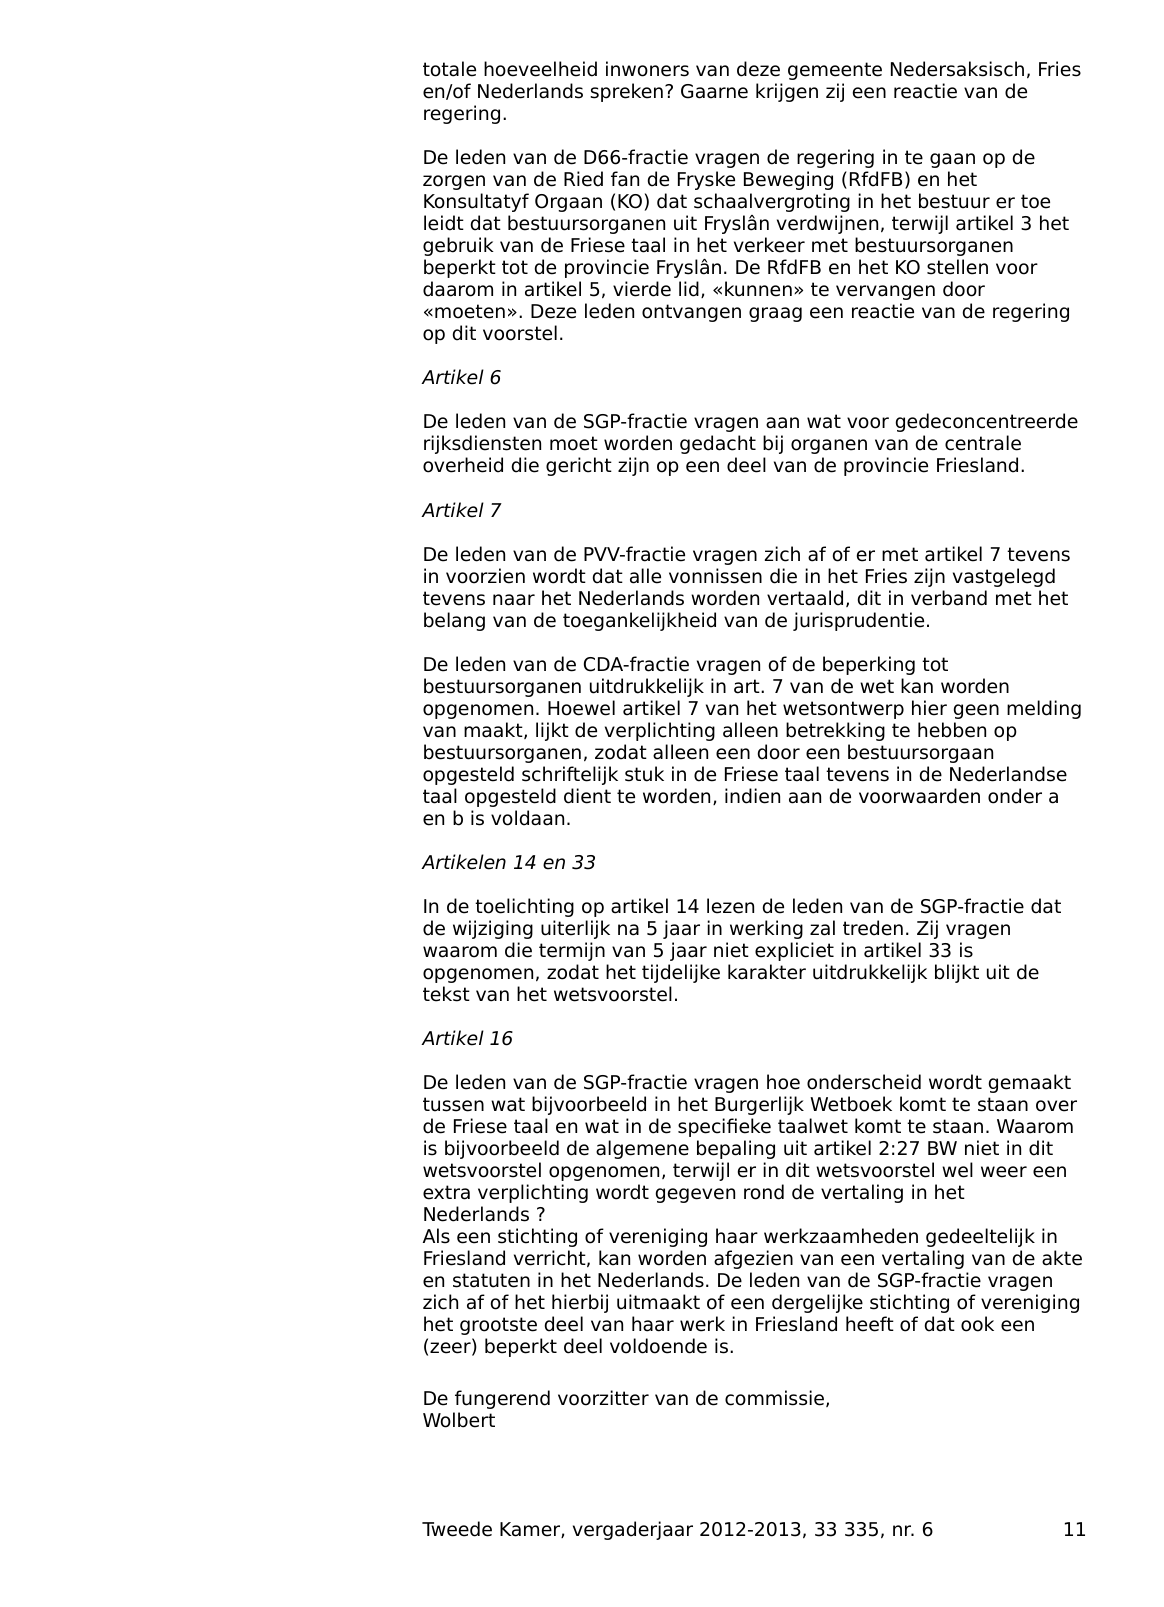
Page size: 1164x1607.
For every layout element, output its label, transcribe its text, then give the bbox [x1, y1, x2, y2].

text De leden van de D66-fractie vragen de regering in te gaan op de zorgen van de Ried fan de Fryske Beweging (RfdFB) en het Konsultatyf Orgaan (KO) dat schaalvergroting in het bestuur er toe leidt dat bestuursorganen uit Fryslân verdwijnen, terwijl artikel 3 het gebruik van de Friese taal in het verkeer met bestuursorganen beperkt tot de provincie Fryslân. De RfdFB en het KO stellen voor daarom in artikel 5, vierde lid, «kunnen» te vervangen door «moeten». Deze leden ontvangen graag een reactie van de regering op dit voorstel. [422, 147, 1087, 345]
text De leden van de SGP-fractie vragen hoe onderscheid wordt gemaakt tussen wat bijvoorbeeld in het Burgerlijk Wetboek komt te staan over de Friese taal en wat in de specifieke taalwet komt te staan. Waarom is bijvoorbeeld de algemene bepaling uit artikel 2:27 BW niet in dit wetsvoorstel opgenomen, terwijl er in dit wetsvoorstel wel weer een extra verplichting wordt gegeven rond de vertaling in het Nederlands ? [422, 1072, 1087, 1226]
text De leden van de PVV-fractie vragen zich af of er met artikel 7 tevens in voorzien wordt dat alle vonnissen die in het Fries zijn vastgelegd tevens naar het Nederlands worden vertaald, dit in verband met het belang van de toegankelijkheid van de jurisprudentie. [422, 544, 1087, 632]
text De leden van de SGP-fractie vragen aan wat voor gedeconcentreerde rijksdiensten moet worden gedacht bij organen van de centrale overheid die gericht zijn op een deel van de provincie Friesland. [422, 411, 1087, 477]
text Als een stichting of vereniging haar werkzaamheden gedeeltelijk in Friesland verricht, kan worden afgezien van een vertaling van de akte en statuten in het Nederlands. De leden van de SGP-fractie vragen zich af of het hierbij uitmaakt of een dergelijke stichting of vereniging het grootste deel van haar werk in Friesland heeft of dat ook een (zeer) beperkt deel voldoende is. [422, 1226, 1087, 1358]
text totale hoeveelheid inwoners van deze gemeente Nedersaksisch, Fries en/of Nederlands spreken? Gaarne krijgen zij een reactie van de regering. [422, 59, 1087, 125]
subtitle Artikelen 14 en 33 [422, 852, 1087, 874]
text De fungerend voorzitter van de commissie, Wolbert [422, 1388, 1087, 1432]
text De leden van de CDA-fractie vragen of de beperking tot bestuursorganen uitdrukkelijk in art. 7 van de wet kan worden opgenomen. Hoewel artikel 7 van het wetsontwerp hier geen melding van maakt, lijkt de verplichting alleen betrekking te hebben op bestuursorganen, zodat alleen een door een bestuursorgaan opgesteld schriftelijk stuk in de Friese taal tevens in de Nederlandse taal opgesteld dient te worden, indien aan de voorwaarden onder a en b is voldaan. [422, 654, 1087, 829]
subtitle Artikel 7 [422, 499, 1087, 521]
subtitle Artikel 6 [422, 367, 1087, 389]
subtitle Artikel 16 [422, 1028, 1087, 1050]
text In de toelichting op artikel 14 lezen de leden van de SGP-fractie dat de wijziging uiterlijk na 5 jaar in werking zal treden. Zij vragen waarom die termijn van 5 jaar niet expliciet in artikel 33 is opgenomen, zodat het tijdelijke karakter uitdrukkelijk blijkt uit de tekst van het wetsvoorstel. [422, 896, 1087, 1006]
